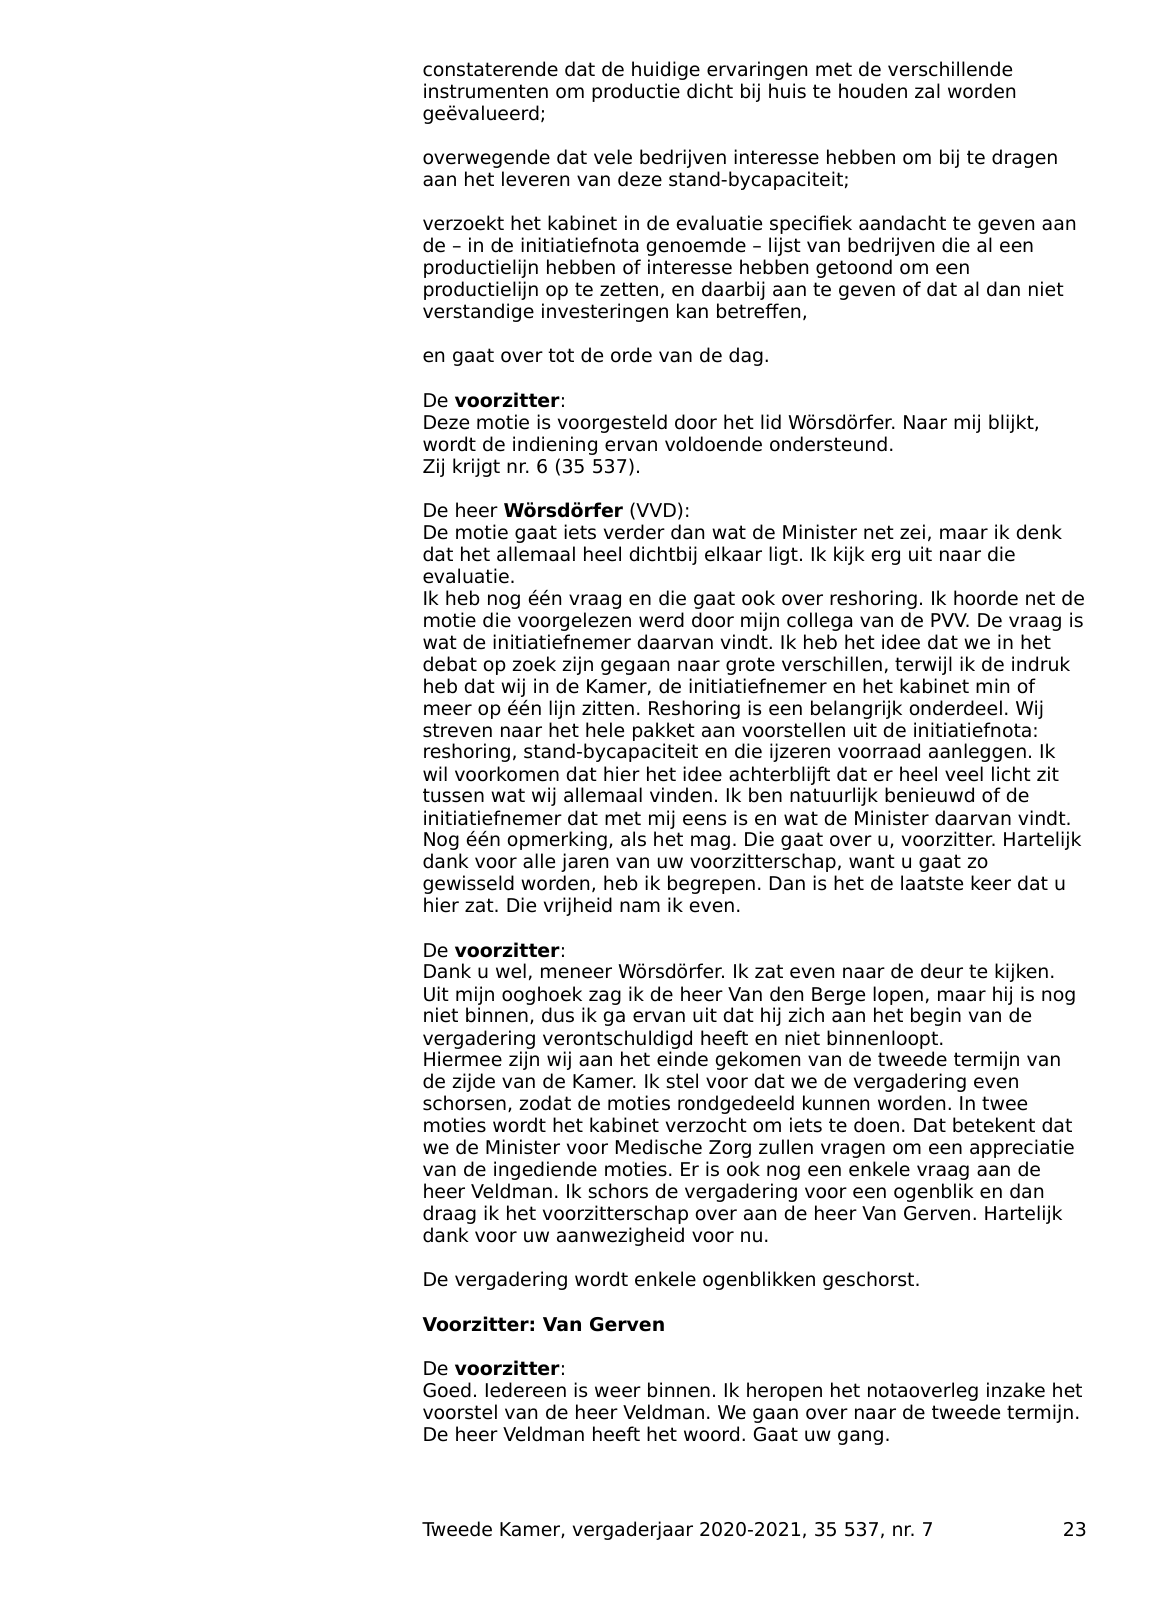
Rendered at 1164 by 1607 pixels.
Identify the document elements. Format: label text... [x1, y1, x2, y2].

text Hiermee zijn wij aan het einde gekomen van de tweede termijn van de zijde van de Kamer. Ik stel voor dat we de vergadering even schorsen, zodat de moties rondgedeeld kunnen worden. In twee moties wordt het kabinet verzocht om iets te doen. Dat betekent dat we de Minister voor Medische Zorg zullen vragen om een appreciatie van de ingediende moties. Er is ook nog een enkele vraag aan de heer Veldman. Ik schors de vergadering voor een ogenblik en dan draag ik het voorzitterschap over aan de heer Van Gerven. Hartelijk dank voor uw aanwezigheid voor nu. [422, 1049, 1087, 1247]
text De vergadering wordt enkele ogenblikken geschorst. [422, 1269, 1087, 1291]
text De heer Wörsdörfer (VVD): [422, 500, 1087, 522]
text overwegende dat vele bedrijven interesse hebben om bij te dragen aan het leveren van deze stand-bycapaciteit; [422, 147, 1087, 191]
text en gaat over tot de orde van de dag. [422, 345, 1087, 367]
text Dank u wel, meneer Wörsdörfer. Ik zat even naar de deur te kijken. Uit mijn ooghoek zag ik de heer Van den Berge lopen, maar hij is nog niet binnen, dus ik ga ervan uit dat hij zich aan het begin van de vergadering verontschuldigd heeft en niet binnenloopt. [422, 961, 1087, 1049]
text De voorzitter: [422, 1358, 1087, 1380]
text Zij krijgt nr. 6 (35 537). [422, 456, 1087, 477]
text Nog één opmerking, als het mag. Die gaat over u, voorzitter. Hartelijk dank voor alle jaren van uw voorzitterschap, want u gaat zo gewisseld worden, heb ik begrepen. Dan is het de laatste keer dat u hier zat. Die vrijheid nam ik even. [422, 829, 1087, 917]
text Ik heb nog één vraag en die gaat ook over reshoring. Ik hoorde net de motie die voorgelezen werd door mijn collega van de PVV. De vraag is wat de initiatiefnemer daarvan vindt. Ik heb het idee dat we in het debat op zoek zijn gegaan naar grote verschillen, terwijl ik de indruk heb dat wij in de Kamer, de initiatiefnemer en het kabinet min of meer op één lijn zitten. Reshoring is een belangrijk onderdeel. Wij streven naar het hele pakket aan voorstellen uit de initiatiefnota: reshoring, stand-bycapaciteit en die ijzeren voorraad aanleggen. Ik wil voorkomen dat hier het idee achterblijft dat er heel veel licht zit tussen wat wij allemaal vinden. Ik ben natuurlijk benieuwd of de initiatiefnemer dat met mij eens is en wat de Minister daarvan vindt. [422, 588, 1087, 829]
subtitle Voorzitter: Van Gerven [422, 1313, 1087, 1336]
text Goed. Iedereen is weer binnen. Ik heropen het notaoverleg inzake het voorstel van de heer Veldman. We gaan over naar de tweede termijn. De heer Veldman heeft het woord. Gaat uw gang. [422, 1380, 1087, 1446]
text De voorzitter: [422, 389, 1087, 412]
text verzoekt het kabinet in de evaluatie specifiek aandacht te geven aan de – in de initiatiefnota genoemde – lijst van bedrijven die al een productielijn hebben of interesse hebben getoond om een productielijn op te zetten, en daarbij aan te geven of dat al dan niet verstandige investeringen kan betreffen, [422, 213, 1087, 323]
text De motie gaat iets verder dan wat de Minister net zei, maar ik denk dat het allemaal heel dichtbij elkaar ligt. Ik kijk erg uit naar die evaluatie. [422, 522, 1087, 588]
text constaterende dat de huidige ervaringen met de verschillende instrumenten om productie dicht bij huis te houden zal worden geëvalueerd; [422, 59, 1087, 125]
text Deze motie is voorgesteld door het lid Wörsdörfer. Naar mij blijkt, wordt de indiening ervan voldoende ondersteund. [422, 412, 1087, 456]
text De voorzitter: [422, 939, 1087, 961]
